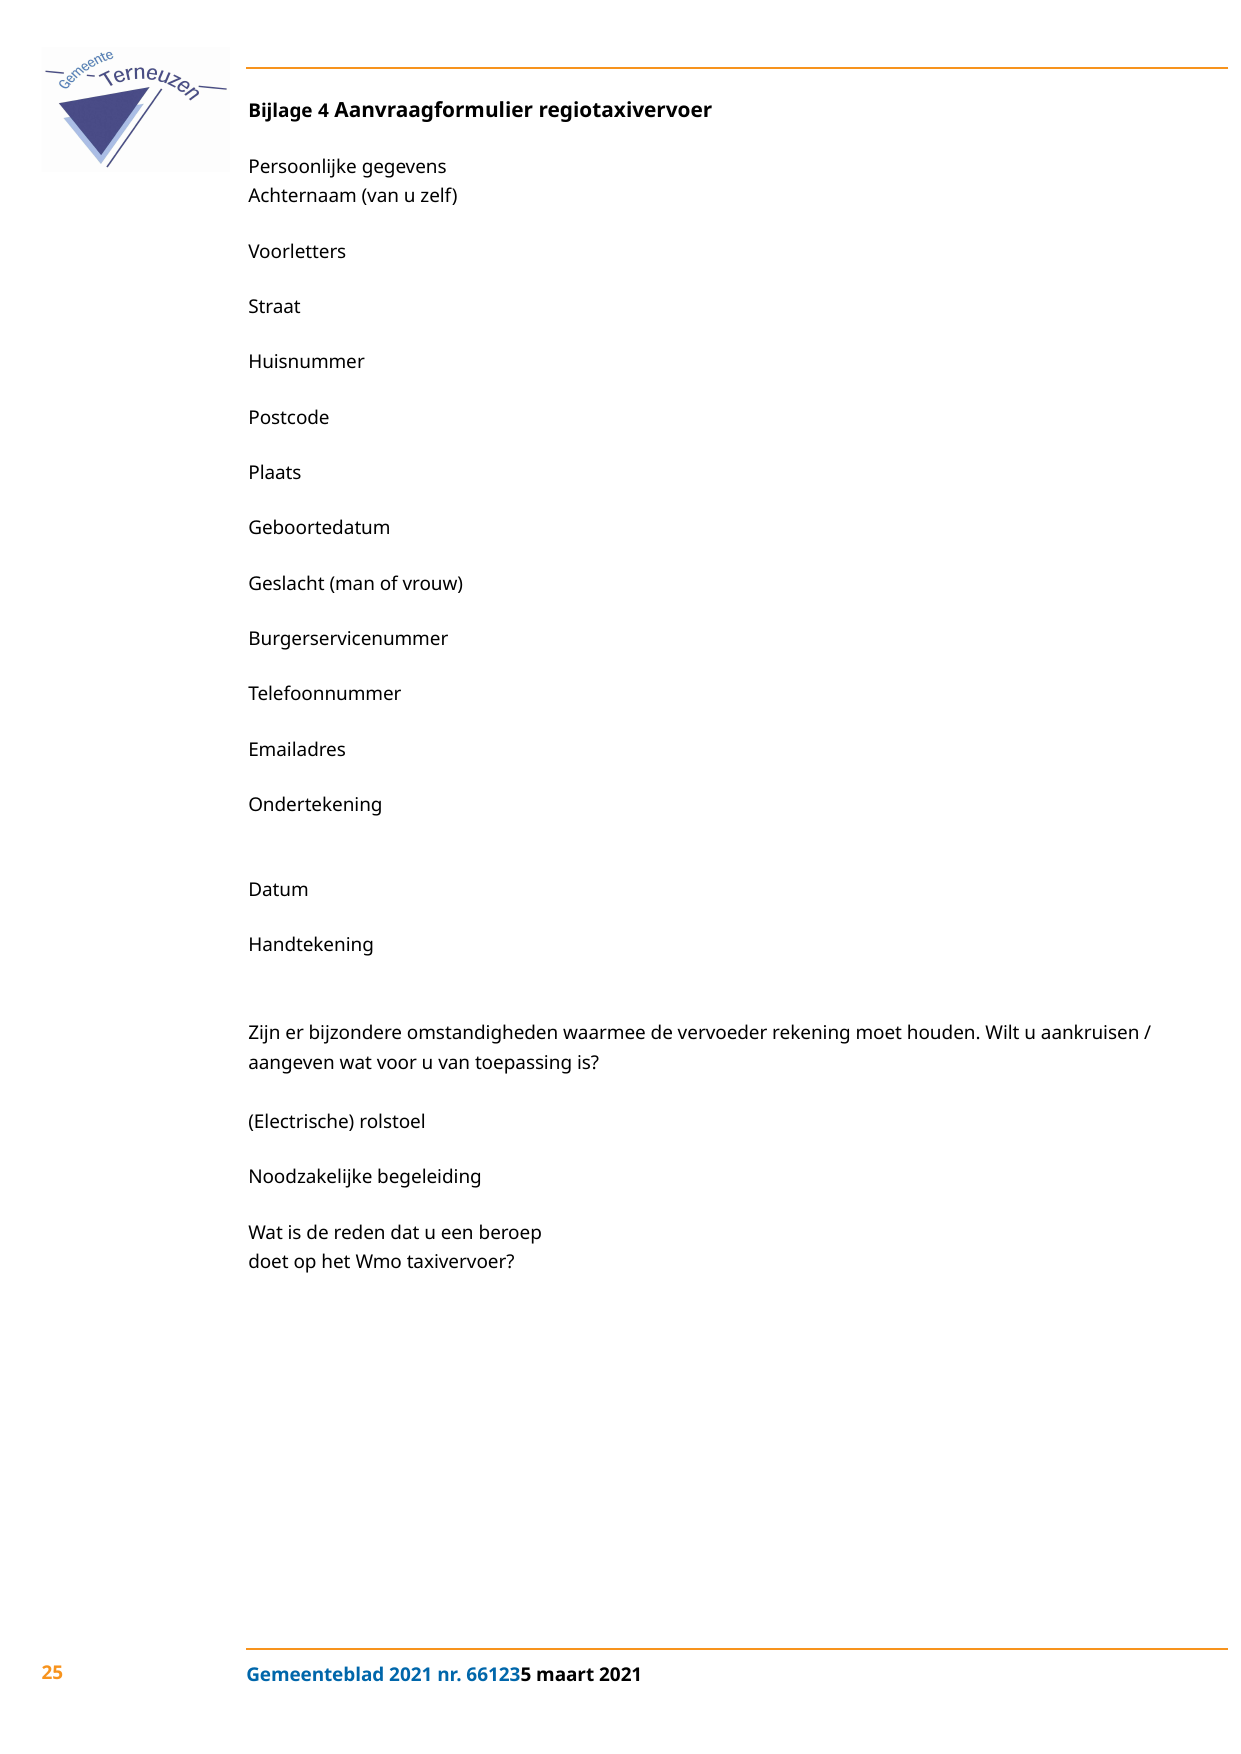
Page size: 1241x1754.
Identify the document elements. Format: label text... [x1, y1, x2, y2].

table_cell Telefoonnummer [248, 680, 546, 736]
table_cell Straat [248, 293, 546, 348]
table_cell [546, 876, 1152, 931]
table_header [546, 1108, 1152, 1163]
table_cell Handtekening [248, 931, 546, 987]
table_cell [546, 515, 1152, 570]
table_cell [546, 736, 1152, 791]
table_cell Ondertekening [248, 791, 1152, 876]
table_cell [546, 1164, 1152, 1219]
table_cell Plaats [248, 459, 546, 514]
table_cell [546, 625, 1152, 680]
table_cell [546, 931, 1152, 987]
table_cell [546, 570, 1152, 625]
table_cell [546, 459, 1152, 514]
table_cell Geslacht (man of vrouw) [248, 570, 546, 625]
table_header [546, 183, 1152, 238]
table_cell Wat is de reden dat u een beroep doet op het Wmo taxivervoer? [248, 1219, 546, 1481]
table_header Achternaam (van u zelf) [248, 183, 546, 238]
table_cell [546, 293, 1152, 348]
text Persoonlijke gegevens [248, 153, 1152, 179]
table_cell [546, 349, 1152, 404]
table_header (Electrische) rolstoel [248, 1108, 546, 1163]
table_cell [546, 1219, 1152, 1481]
table_cell Burgerservicenummer [248, 625, 546, 680]
table_cell Datum [248, 876, 546, 931]
picture [41, 47, 231, 172]
table_cell Huisnummer [248, 349, 546, 404]
table_cell Postcode [248, 404, 546, 459]
table_cell Geboortedatum [248, 515, 546, 570]
text Zijn er bijzondere omstandigheden waarmee de vervoeder rekening moet houden. Wilt u aankruisen / aangeven wat voor u van toepassing is? [248, 1019, 1152, 1075]
table_cell [546, 680, 1152, 736]
table_cell [546, 404, 1152, 459]
table_cell [546, 238, 1152, 293]
table_cell Noodzakelijke begeleiding [248, 1164, 546, 1219]
table_cell Emailadres [248, 736, 546, 791]
text Bijlage 4 Aanvraagformulier regiotaxivervoer [248, 95, 1152, 123]
table_cell Voorletters [248, 238, 546, 293]
